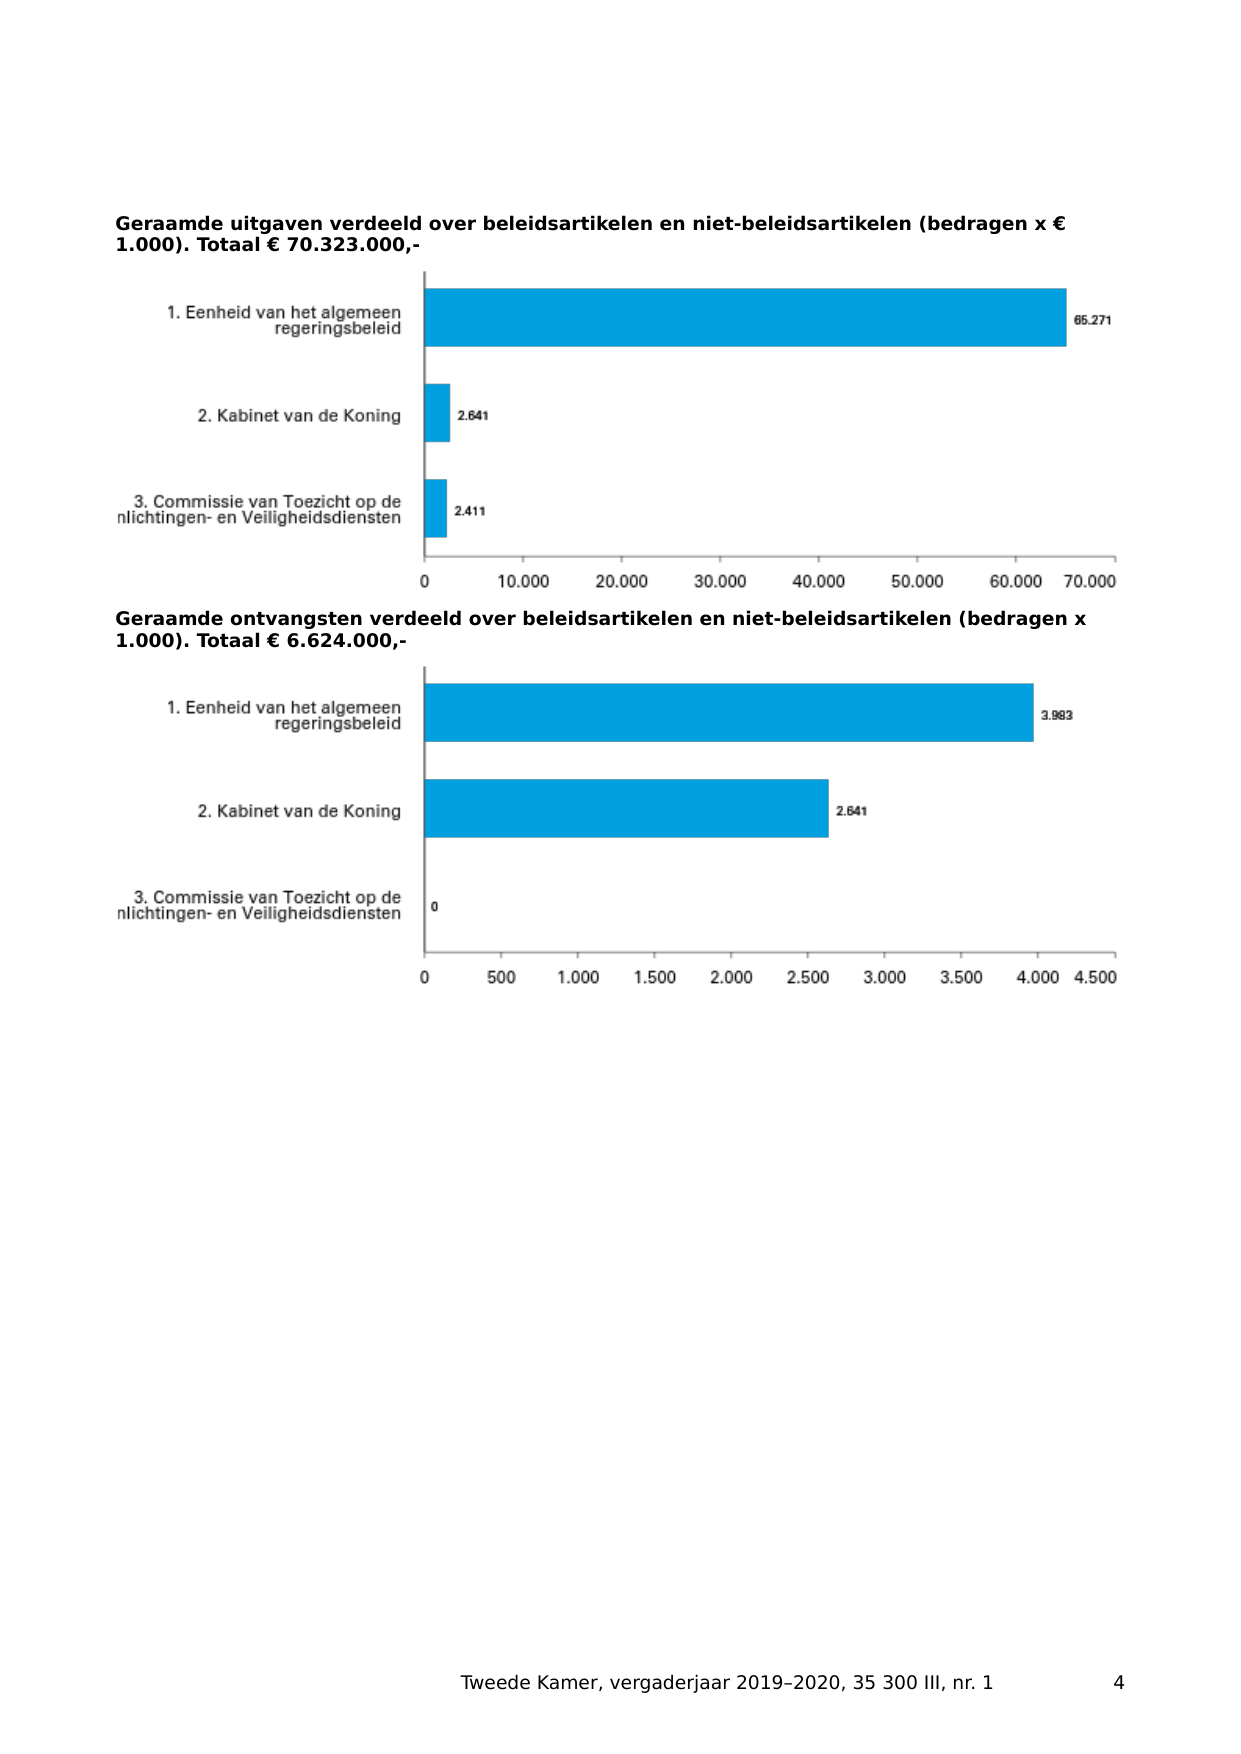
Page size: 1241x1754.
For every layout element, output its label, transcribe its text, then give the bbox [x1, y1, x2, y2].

title Geraamde ontvangsten verdeeld over beleidsartikelen en niet-beleidsartikelen (bedragen x 1.000). Totaal € 6.624.000,- [115, 300, 1125, 652]
title Geraamde uitgaven verdeeld over beleidsartikelen en niet-beleidsartikelen (bedragen x € 1.000). Totaal € 70.323.000,- [115, 213, 1125, 256]
